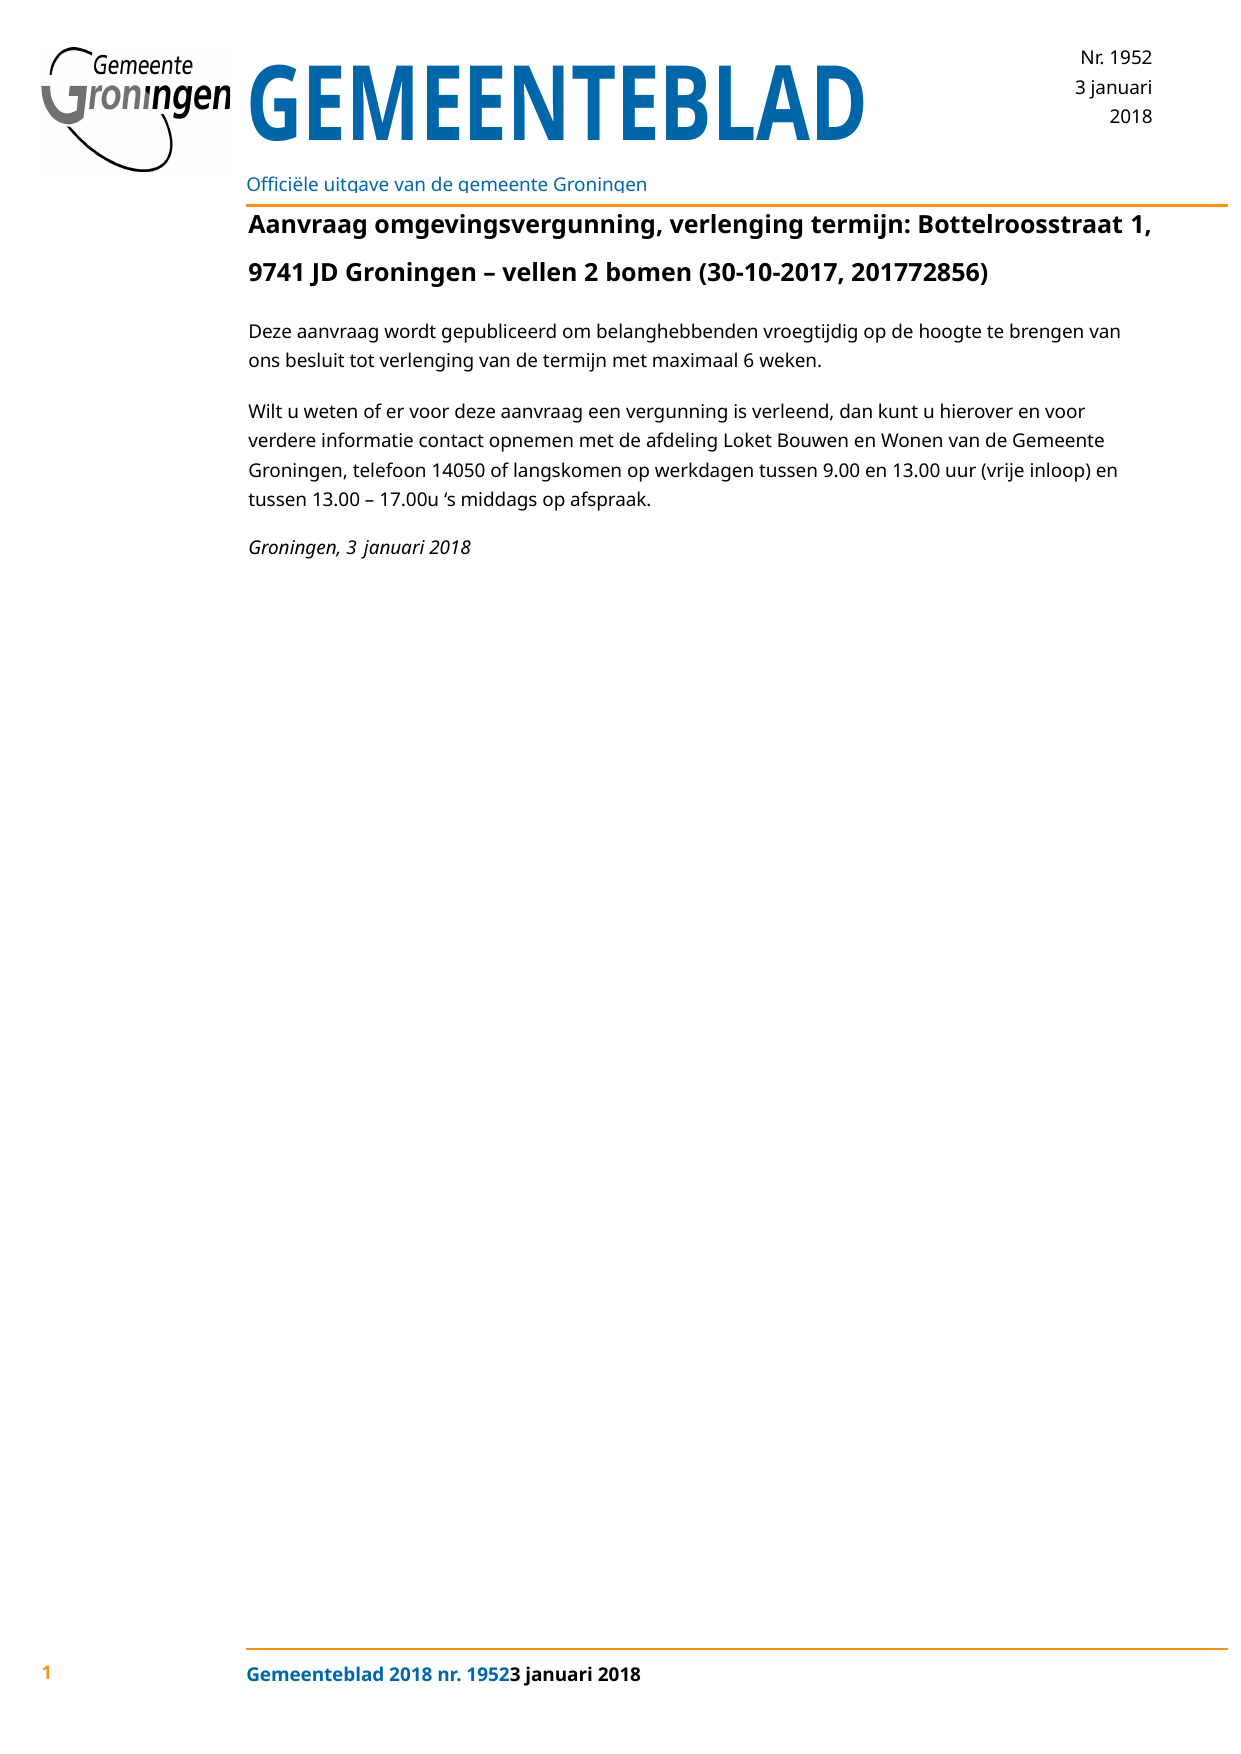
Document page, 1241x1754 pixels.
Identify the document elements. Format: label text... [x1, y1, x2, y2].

text Groningen, 3 januari 2018 [248, 534, 1152, 560]
text Deze aanvraag wordt gepubliceerd om belanghebbenden vroegtijdig op de hoogte te brengen van ons besluit tot verlenging van de termijn met maximaal 6 weken. [248, 318, 1152, 373]
text Wilt u weten of er voor deze aanvraag een vergunning is verleend, dan kunt u hierover en voor verdere informatie contact opnemen met de afdeling Loket Bouwen en Wonen van de Gemeente Groningen, telefoon 14050 of langskomen op werkdagen tussen 9.00 en 13.00 uur (vrije inloop) en tussen 13.00 – 17.00u ‘s middags op afspraak. [248, 398, 1152, 512]
text Aanvraag omgevingsvergunning, verlenging termijn: Bottelroosstraat 1, 9741 JD Groningen – vellen 2 bomen (30-10-2017, 201772856) [248, 207, 1152, 288]
picture [41, 47, 231, 172]
